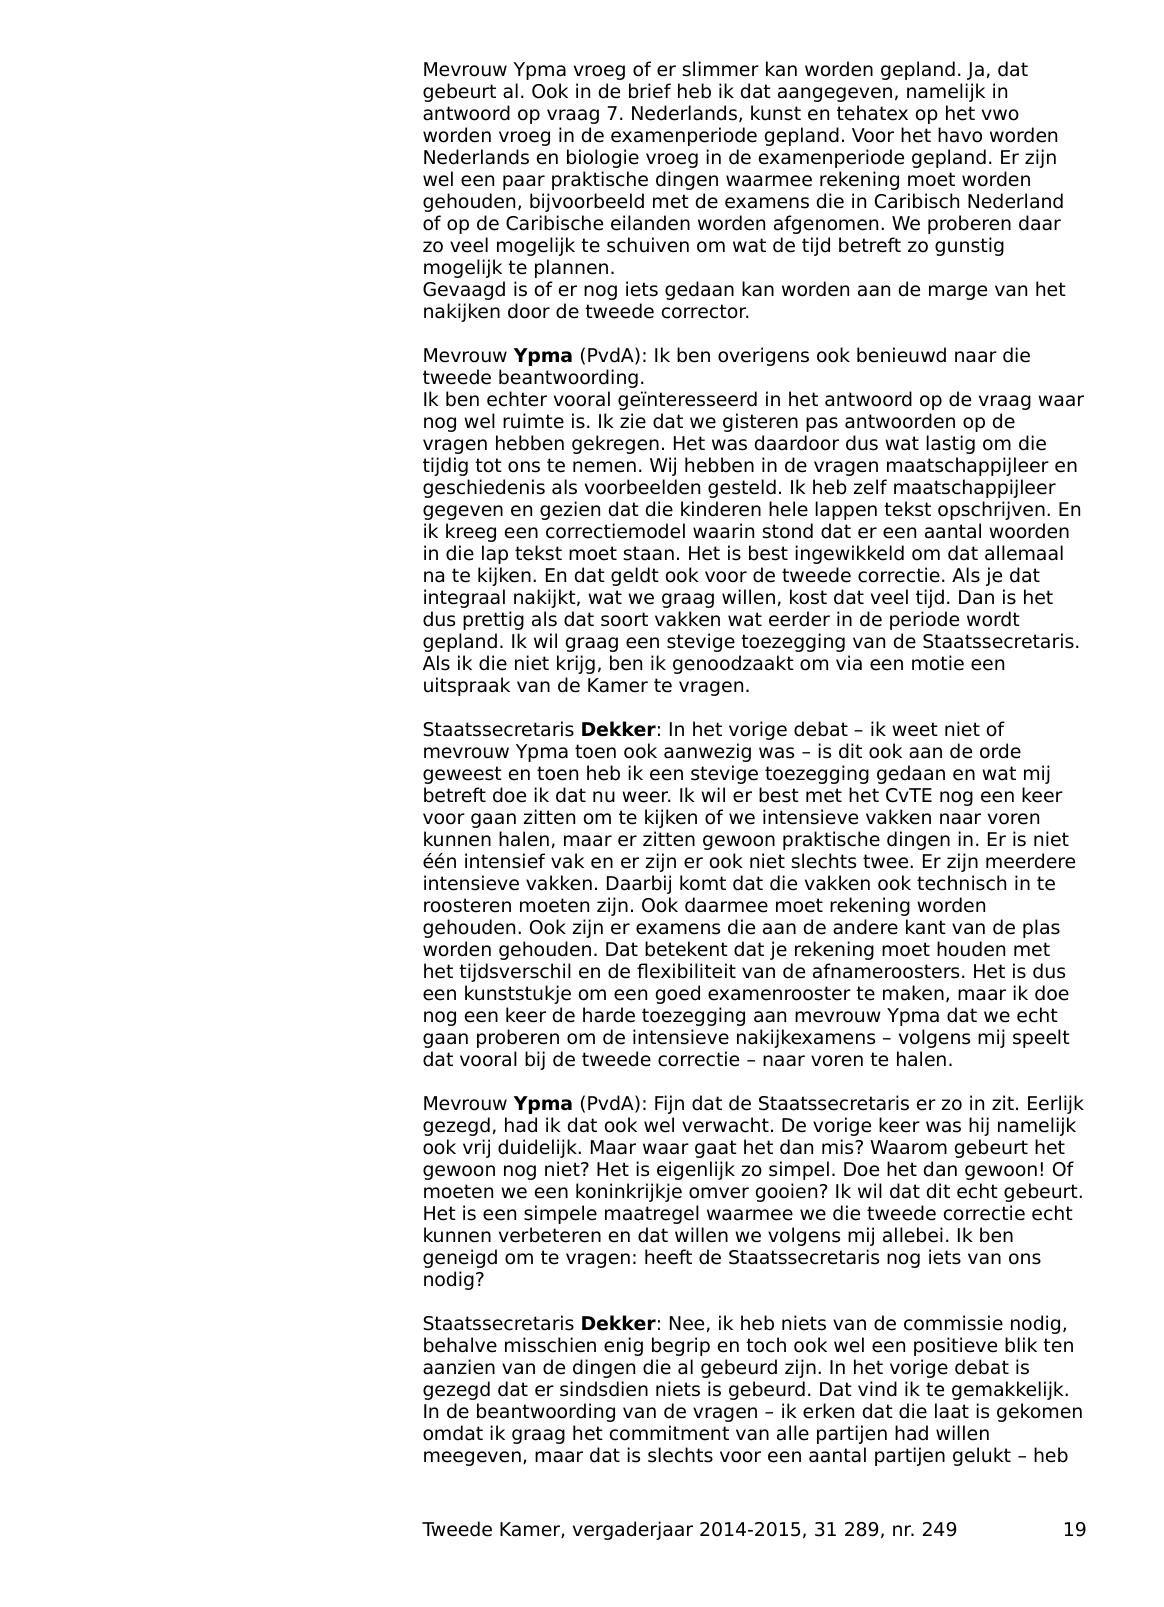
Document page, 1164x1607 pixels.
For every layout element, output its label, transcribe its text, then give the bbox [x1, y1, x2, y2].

text Mevrouw Ypma (PvdA): Fijn dat de Staatssecretaris er zo in zit. Eerlijk gezegd, had ik dat ook wel verwacht. De vorige keer was hij namelijk ook vrij duidelijk. Maar waar gaat het dan mis? Waarom gebeurt het gewoon nog niet? Het is eigenlijk zo simpel. Doe het dan gewoon! Of moeten we een koninkrijkje omver gooien? Ik wil dat dit echt gebeurt. Het is een simpele maatregel waarmee we die tweede correctie echt kunnen verbeteren en dat willen we volgens mij allebei. Ik ben geneigd om te vragen: heeft de Staatssecretaris nog iets van ons nodig? [422, 1093, 1087, 1291]
text Gevaagd is of er nog iets gedaan kan worden aan de marge van het nakijken door de tweede corrector. [422, 279, 1087, 323]
text Staatssecretaris Dekker: In het vorige debat – ik weet niet of mevrouw Ypma toen ook aanwezig was – is dit ook aan de orde geweest en toen heb ik een stevige toezegging gedaan en wat mij betreft doe ik dat nu weer. Ik wil er best met het CvTE nog een keer voor gaan zitten om te kijken of we intensieve vakken naar voren kunnen halen, maar er zitten gewoon praktische dingen in. Er is niet één intensief vak en er zijn er ook niet slechts twee. Er zijn meerdere intensieve vakken. Daarbij komt dat die vakken ook technisch in te roosteren moeten zijn. Ook daarmee moet rekening worden gehouden. Ook zijn er examens die aan de andere kant van de plas worden gehouden. Dat betekent dat je rekening moet houden met het tijdsverschil en de flexibiliteit van de afnameroosters. Het is dus een kunststukje om een goed examenrooster te maken, maar ik doe nog een keer de harde toezegging aan mevrouw Ypma dat we echt gaan proberen om de intensieve nakijkexamens – volgens mij speelt dat vooral bij de tweede correctie – naar voren te halen. [422, 719, 1087, 1071]
text Staatssecretaris Dekker: Nee, ik heb niets van de commissie nodig, behalve misschien enig begrip en toch ook wel een positieve blik ten aanzien van de dingen die al gebeurd zijn. In het vorige debat is gezegd dat er sindsdien niets is gebeurd. Dat vind ik te gemakkelijk. In de beantwoording van de vragen – ik erken dat die laat is gekomen omdat ik graag het commitment van alle partijen had willen meegeven, maar dat is slechts voor een aantal partijen gelukt – heb [422, 1313, 1087, 1467]
text Mevrouw Ypma vroeg of er slimmer kan worden gepland. Ja, dat gebeurt al. Ook in de brief heb ik dat aangegeven, namelijk in antwoord op vraag 7. Nederlands, kunst en tehatex op het vwo worden vroeg in de examenperiode gepland. Voor het havo worden Nederlands en biologie vroeg in de examenperiode gepland. Er zijn wel een paar praktische dingen waarmee rekening moet worden gehouden, bijvoorbeeld met de examens die in Caribisch Nederland of op de Caribische eilanden worden afgenomen. We proberen daar zo veel mogelijk te schuiven om wat de tijd betreft zo gunstig mogelijk te plannen. [422, 59, 1087, 279]
text Mevrouw Ypma (PvdA): Ik ben overigens ook benieuwd naar die tweede beantwoording. [422, 345, 1087, 389]
text Ik ben echter vooral geïnteresseerd in het antwoord op de vraag waar nog wel ruimte is. Ik zie dat we gisteren pas antwoorden op de vragen hebben gekregen. Het was daardoor dus wat lastig om die tijdig tot ons te nemen. Wij hebben in de vragen maatschappijleer en geschiedenis als voorbeelden gesteld. Ik heb zelf maatschappijleer gegeven en gezien dat die kinderen hele lappen tekst opschrijven. En ik kreeg een correctiemodel waarin stond dat er een aantal woorden in die lap tekst moet staan. Het is best ingewikkeld om dat allemaal na te kijken. En dat geldt ook voor de tweede correctie. Als je dat integraal nakijkt, wat we graag willen, kost dat veel tijd. Dan is het dus prettig als dat soort vakken wat eerder in de periode wordt gepland. Ik wil graag een stevige toezegging van de Staatssecretaris. Als ik die niet krijg, ben ik genoodzaakt om via een motie een uitspraak van de Kamer te vragen. [422, 389, 1087, 697]
